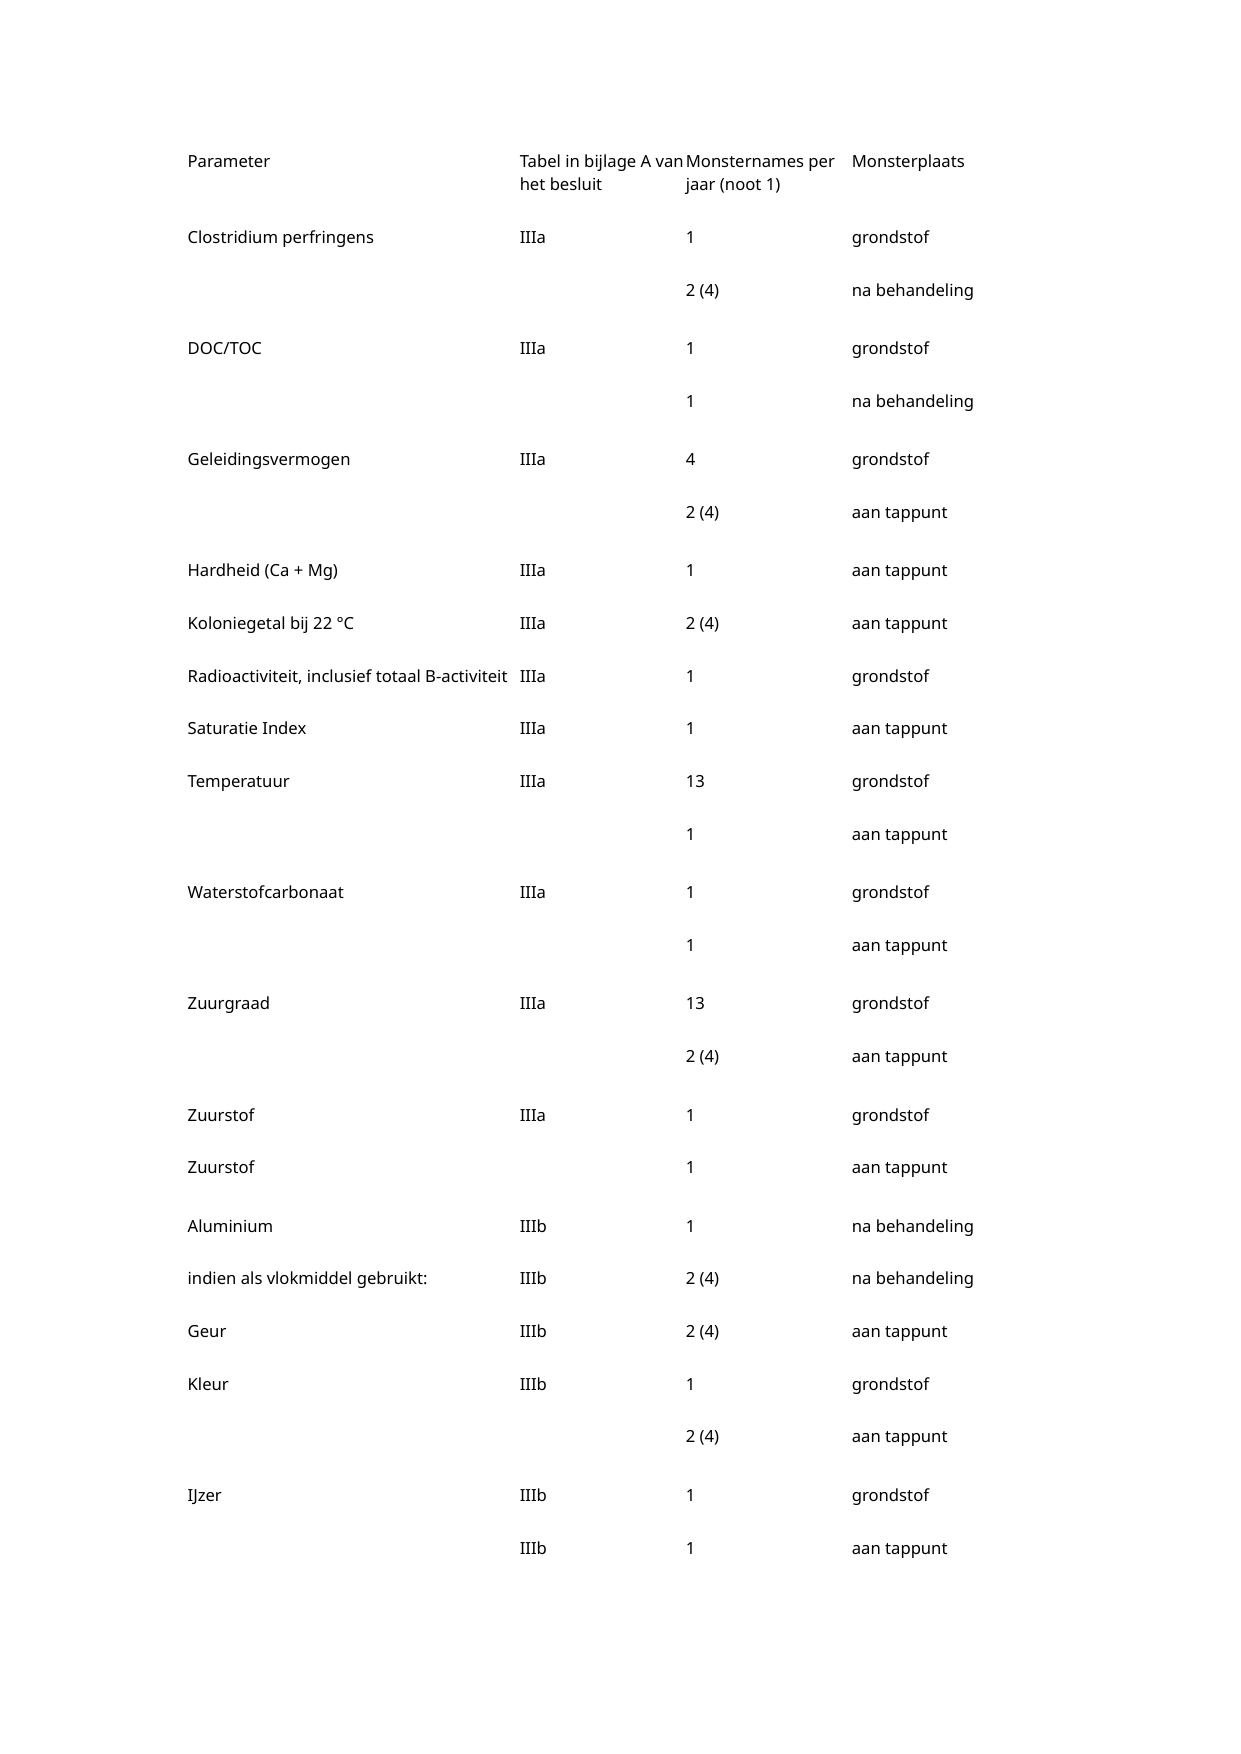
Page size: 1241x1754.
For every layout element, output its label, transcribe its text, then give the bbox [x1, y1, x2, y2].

table_cell Waterstofcarbonaat [188, 881, 519, 933]
table_cell [520, 934, 686, 992]
table_cell IIIb [520, 1267, 686, 1320]
table_cell Zuurstof [188, 1103, 519, 1156]
table_cell 2 (4) [686, 1320, 852, 1372]
table_cell Zuurgraad [188, 992, 519, 1045]
table_cell grondstof [852, 664, 1053, 717]
table_cell [520, 500, 686, 559]
table_cell IIIb [520, 1484, 686, 1536]
table_cell 2 (4) [686, 1045, 852, 1103]
table_cell 1 [686, 1156, 852, 1214]
table_cell 4 [686, 448, 852, 500]
table_cell 1 [686, 1373, 852, 1425]
table_cell [520, 1156, 686, 1214]
table_cell Zuurstof [188, 1156, 519, 1214]
table_cell na behandeling [852, 389, 1053, 448]
table_cell aan tappunt [852, 500, 1053, 559]
table_cell [188, 389, 519, 448]
table_cell 1 [686, 717, 852, 770]
table_cell Saturatie Index [188, 717, 519, 770]
table_cell 2 (4) [686, 1267, 852, 1320]
table_cell 1 [686, 1214, 852, 1267]
table_cell IJzer [188, 1484, 519, 1536]
table_cell Kleur [188, 1373, 519, 1425]
table_cell Aluminium [188, 1214, 519, 1267]
table_cell IIIa [520, 337, 686, 389]
table_cell [520, 1425, 686, 1483]
table_cell IIIa [520, 717, 686, 770]
table_cell grondstof [852, 225, 1053, 278]
table_cell Radioactiviteit, inclusief totaal B-activiteit [188, 664, 519, 717]
table_cell na behandeling [852, 1267, 1053, 1320]
table_header Monsternames per jaar (noot 1) [686, 150, 852, 225]
table_header Tabel in bijlage A van het besluit [520, 150, 686, 225]
table_cell na behandeling [852, 278, 1053, 337]
table_cell grondstof [852, 992, 1053, 1045]
table_cell aan tappunt [852, 1536, 1053, 1595]
table_cell Koloniegetal bij 22 °C [188, 612, 519, 664]
table_cell DOC/TOC [188, 337, 519, 389]
table_cell grondstof [852, 881, 1053, 933]
table_cell [188, 823, 519, 881]
table_cell 1 [686, 337, 852, 389]
table_cell aan tappunt [852, 1045, 1053, 1103]
table_cell IIIa [520, 881, 686, 933]
table_cell grondstof [852, 770, 1053, 822]
table_cell Geur [188, 1320, 519, 1372]
table_cell [520, 278, 686, 337]
table_cell 2 (4) [686, 612, 852, 664]
table_cell IIIa [520, 992, 686, 1045]
table_cell 1 [686, 389, 852, 448]
table_cell IIIa [520, 1103, 686, 1156]
table_header Parameter [188, 150, 519, 225]
table_cell aan tappunt [852, 1156, 1053, 1214]
table_cell 1 [686, 1536, 852, 1595]
table_cell grondstof [852, 1373, 1053, 1425]
table_cell 1 [686, 823, 852, 881]
table_cell 1 [686, 664, 852, 717]
table_cell [188, 1045, 519, 1103]
table_header Monsterplaats [852, 150, 1053, 225]
table_cell [188, 1425, 519, 1483]
table_cell IIIa [520, 559, 686, 612]
table_cell aan tappunt [852, 1425, 1053, 1483]
table_cell aan tappunt [852, 559, 1053, 612]
table_cell Hardheid (Ca + Mg) [188, 559, 519, 612]
table_cell 13 [686, 992, 852, 1045]
table_cell Geleidingsvermogen [188, 448, 519, 500]
table_cell 2 (4) [686, 500, 852, 559]
table_cell aan tappunt [852, 1320, 1053, 1372]
table_cell 1 [686, 1484, 852, 1536]
table_cell IIIa [520, 225, 686, 278]
table_cell grondstof [852, 448, 1053, 500]
table_cell na behandeling [852, 1214, 1053, 1267]
table_cell [188, 278, 519, 337]
table_cell grondstof [852, 337, 1053, 389]
table_cell [520, 1045, 686, 1103]
table_cell 2 (4) [686, 1425, 852, 1483]
table_cell indien als vlokmiddel gebruikt: [188, 1267, 519, 1320]
table_cell IIIb [520, 1536, 686, 1595]
table_cell IIIa [520, 664, 686, 717]
table_cell aan tappunt [852, 823, 1053, 881]
table_cell IIIa [520, 612, 686, 664]
table_cell IIIb [520, 1373, 686, 1425]
table_cell 1 [686, 881, 852, 933]
table_cell grondstof [852, 1484, 1053, 1536]
table_cell IIIa [520, 448, 686, 500]
table_cell IIIb [520, 1214, 686, 1267]
table_cell Temperatuur [188, 770, 519, 822]
table_cell 2 (4) [686, 278, 852, 337]
table_cell [520, 823, 686, 881]
table_cell Clostridium perfringens [188, 225, 519, 278]
table_cell 1 [686, 934, 852, 992]
table_cell 1 [686, 225, 852, 278]
table_cell IIIa [520, 770, 686, 822]
table_cell grondstof [852, 1103, 1053, 1156]
table_cell [520, 389, 686, 448]
table_cell [188, 934, 519, 992]
table_cell 1 [686, 1103, 852, 1156]
table_cell [188, 1536, 519, 1595]
table_cell aan tappunt [852, 934, 1053, 992]
table_cell IIIb [520, 1320, 686, 1372]
table_cell 13 [686, 770, 852, 822]
table_cell 1 [686, 559, 852, 612]
table_cell aan tappunt [852, 612, 1053, 664]
table_cell aan tappunt [852, 717, 1053, 770]
table_cell [188, 500, 519, 559]
